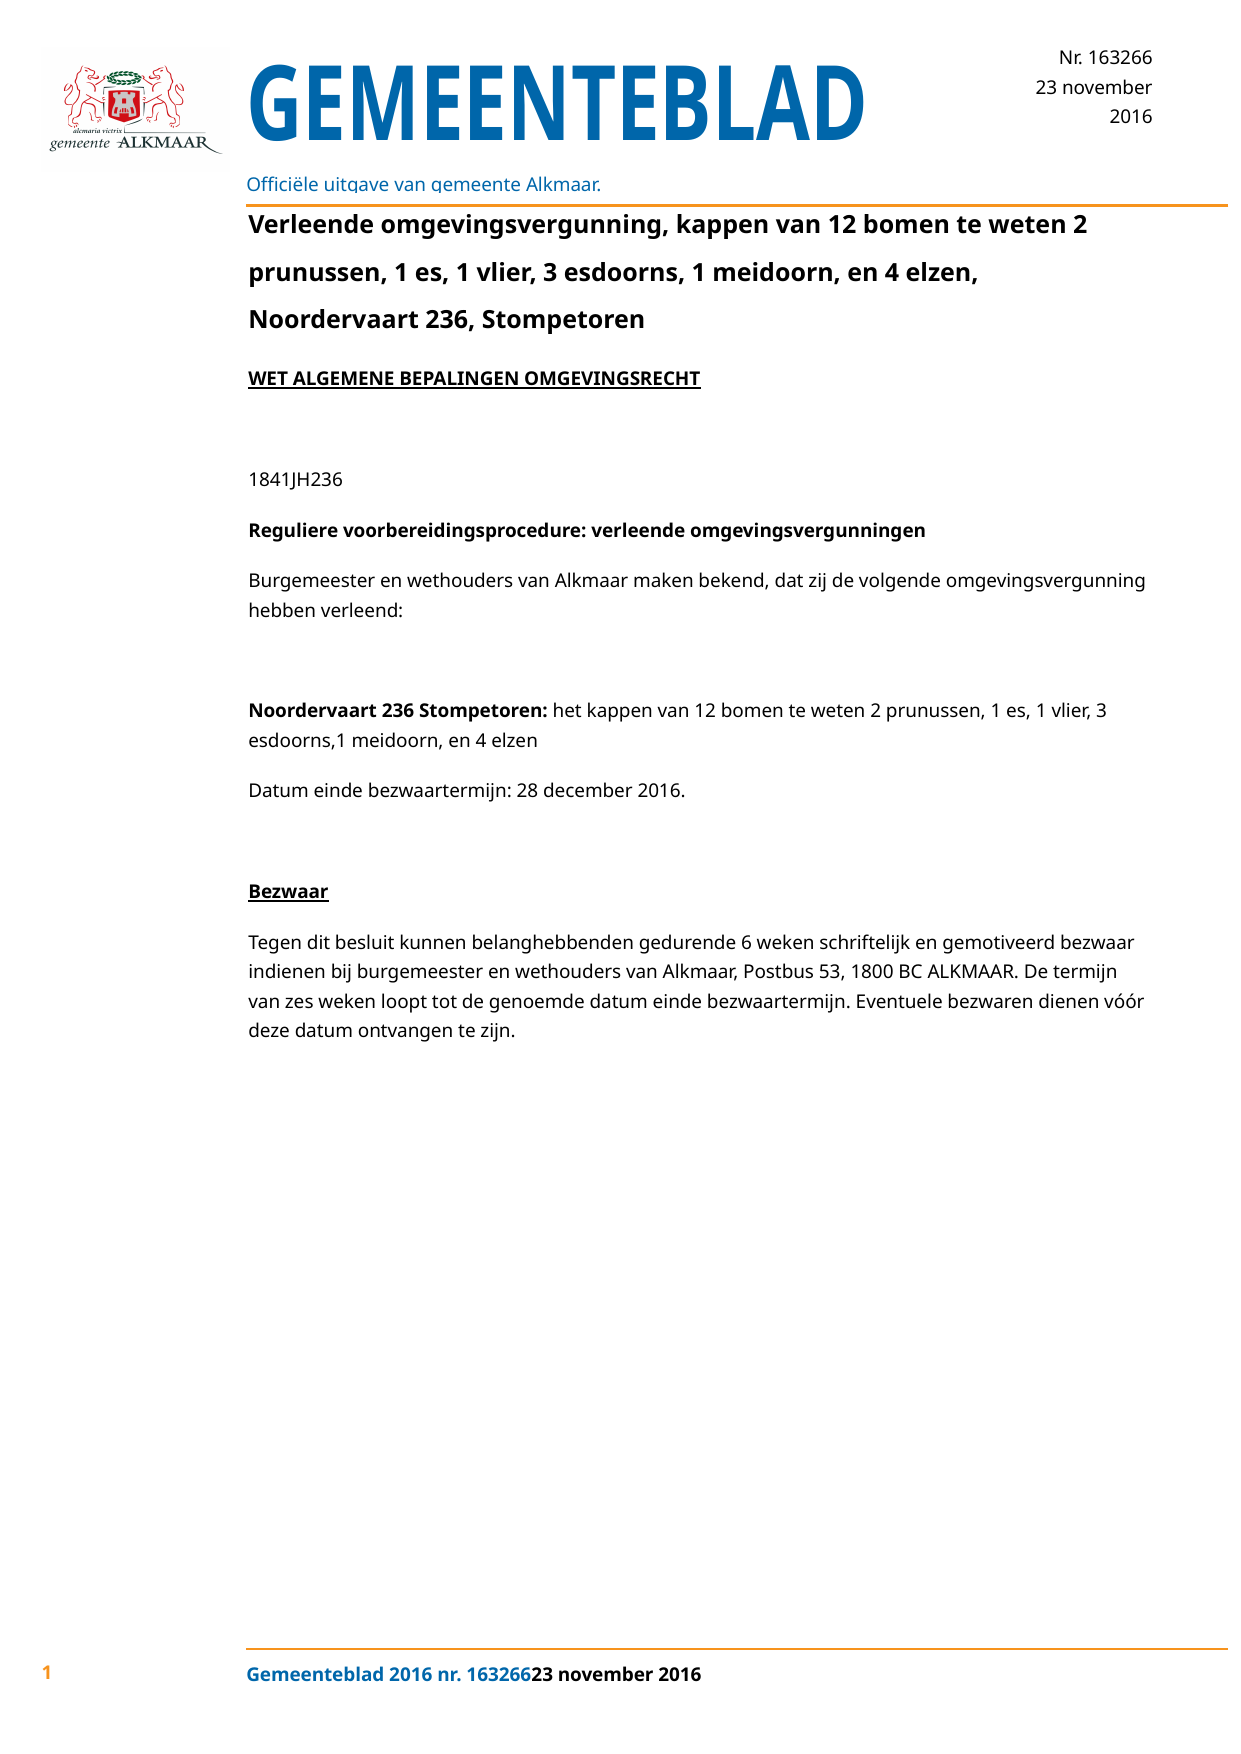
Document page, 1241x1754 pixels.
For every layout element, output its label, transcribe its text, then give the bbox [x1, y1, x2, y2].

text Reguliere voorbereidingsprocedure: verleende omgevingsvergunningen [248, 517, 1152, 542]
text Bezwaar [248, 878, 1152, 904]
text Burgemeester en wethouders van Alkmaar maken bekend, dat zij de volgende omgevingsvergunning hebben verleend: [248, 567, 1152, 622]
text Tegen dit besluit kunnen belanghebbenden gedurende 6 weken schriftelijk en gemotiveerd bezwaar indienen bij burgemeester en wethouders van Alkmaar, Postbus 53, 1800 BC ALKMAAR. De termijn van zes weken loopt tot de genoemde datum einde bezwaartermijn. Eventuele bezwaren dienen vóór deze datum ontvangen te zijn. [248, 929, 1152, 1043]
text 1841JH236 [248, 466, 1152, 492]
text WET ALGEMENE BEPALINGEN OMGEVINGSRECHT [248, 366, 1152, 391]
text Verleende omgevingsvergunning, kappen van 12 bomen te weten 2 prunussen, 1 es, 1 vlier, 3 esdoorns, 1 meidoorn, en 4 elzen, Noordervaart 236, Stompetoren [248, 207, 1152, 336]
text Noordervaart 236 Stompetoren: het kappen van 12 bomen te weten 2 prunussen, 1 es, 1 vlier, 3 esdoorns,1 meidoorn, en 4 elzen [248, 698, 1152, 753]
text Datum einde bezwaartermijn: 28 december 2016. [248, 778, 1152, 803]
picture [41, 47, 231, 172]
